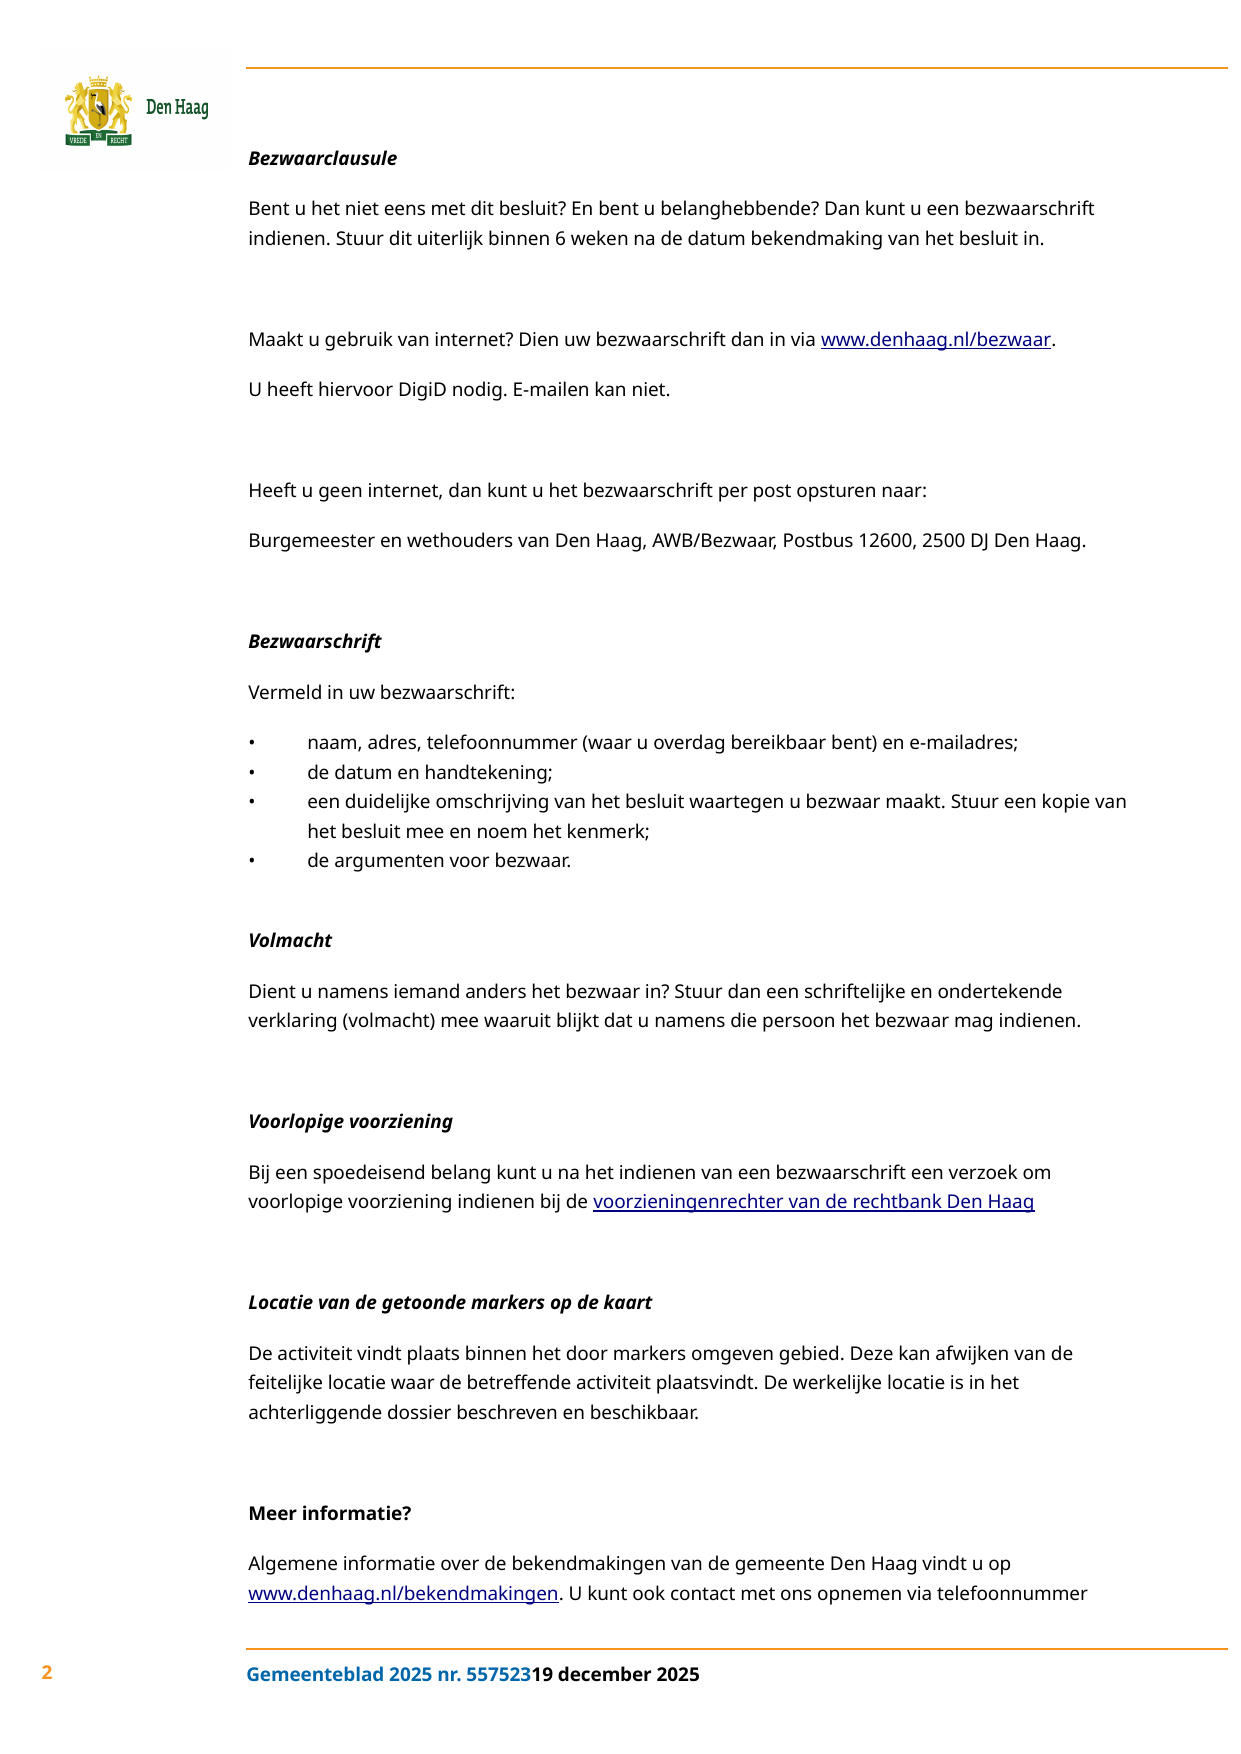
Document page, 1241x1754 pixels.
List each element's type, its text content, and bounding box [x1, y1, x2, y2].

text Voorlopige voorziening [248, 1108, 1152, 1134]
text Burgemeester en wethouders van Den Haag, AWB/Bezwaar, Postbus 12600, 2500 DJ Den Haag. [248, 528, 1152, 553]
text Bezwaarclausule [248, 145, 1152, 171]
text Meer informatie? [248, 1500, 1152, 1526]
text Bij een spoedeisend belang kunt u na het indienen van een bezwaarschrift een verzoek om voorlopige voorziening indienen bij de voorzieningenrechter van de rechtbank Den Haag [248, 1159, 1152, 1214]
text Heeft u geen internet, dan kunt u het bezwaarschrift per post opsturen naar: [248, 477, 1152, 503]
text Dient u namens iemand anders het bezwaar in? Stuur dan een schriftelijke en ondertekende verklaring (volmacht) mee waaruit blijkt dat u namens die persoon het bezwaar mag indienen. [248, 978, 1152, 1033]
text Algemene informatie over de bekendmakingen van de gemeente Den Haag vindt u op www.denhaag.nl/bekendmakingen. U kunt ook contact met ons opnemen via telefoonnummer [248, 1550, 1152, 1606]
picture [41, 47, 231, 172]
text Bent u het niet eens met dit besluit? En bent u belanghebbende? Dan kunt u een bezwaarschrift indienen. Stuur dit uiterlijk binnen 6 weken na de datum bekendmaking van het besluit in. [248, 196, 1152, 251]
list de argumenten voor bezwaar. [248, 848, 1152, 873]
list de datum en handtekening; [248, 759, 1152, 785]
text Volmacht [248, 928, 1152, 953]
text Vermeld in uw bezwaarschrift: [248, 679, 1152, 705]
list naam, adres, telefoonnummer (waar u overdag bereikbaar bent) en e-mailadres; [248, 729, 1152, 755]
text U heeft hiervoor DigiD nodig. E-mailen kan niet. [248, 376, 1152, 402]
text De activiteit vindt plaats binnen het door markers omgeven gebied. Deze kan afwijken van de feitelijke locatie waar de betreffende activiteit plaatsvindt. De werkelijke locatie is in het achterliggende dossier beschreven en beschikbaar. [248, 1340, 1152, 1425]
text Bezwaarschrift [248, 628, 1152, 654]
list een duidelijke omschrijving van het besluit waartegen u bezwaar maakt. Stuur een kopie van het besluit mee en noem het kenmerk; [248, 788, 1152, 844]
text Maakt u gebruik van internet? Dien uw bezwaarschrift dan in via www.denhaag.nl/bezwaar. [248, 326, 1152, 352]
text Locatie van de getoonde markers op de kaart [248, 1289, 1152, 1315]
